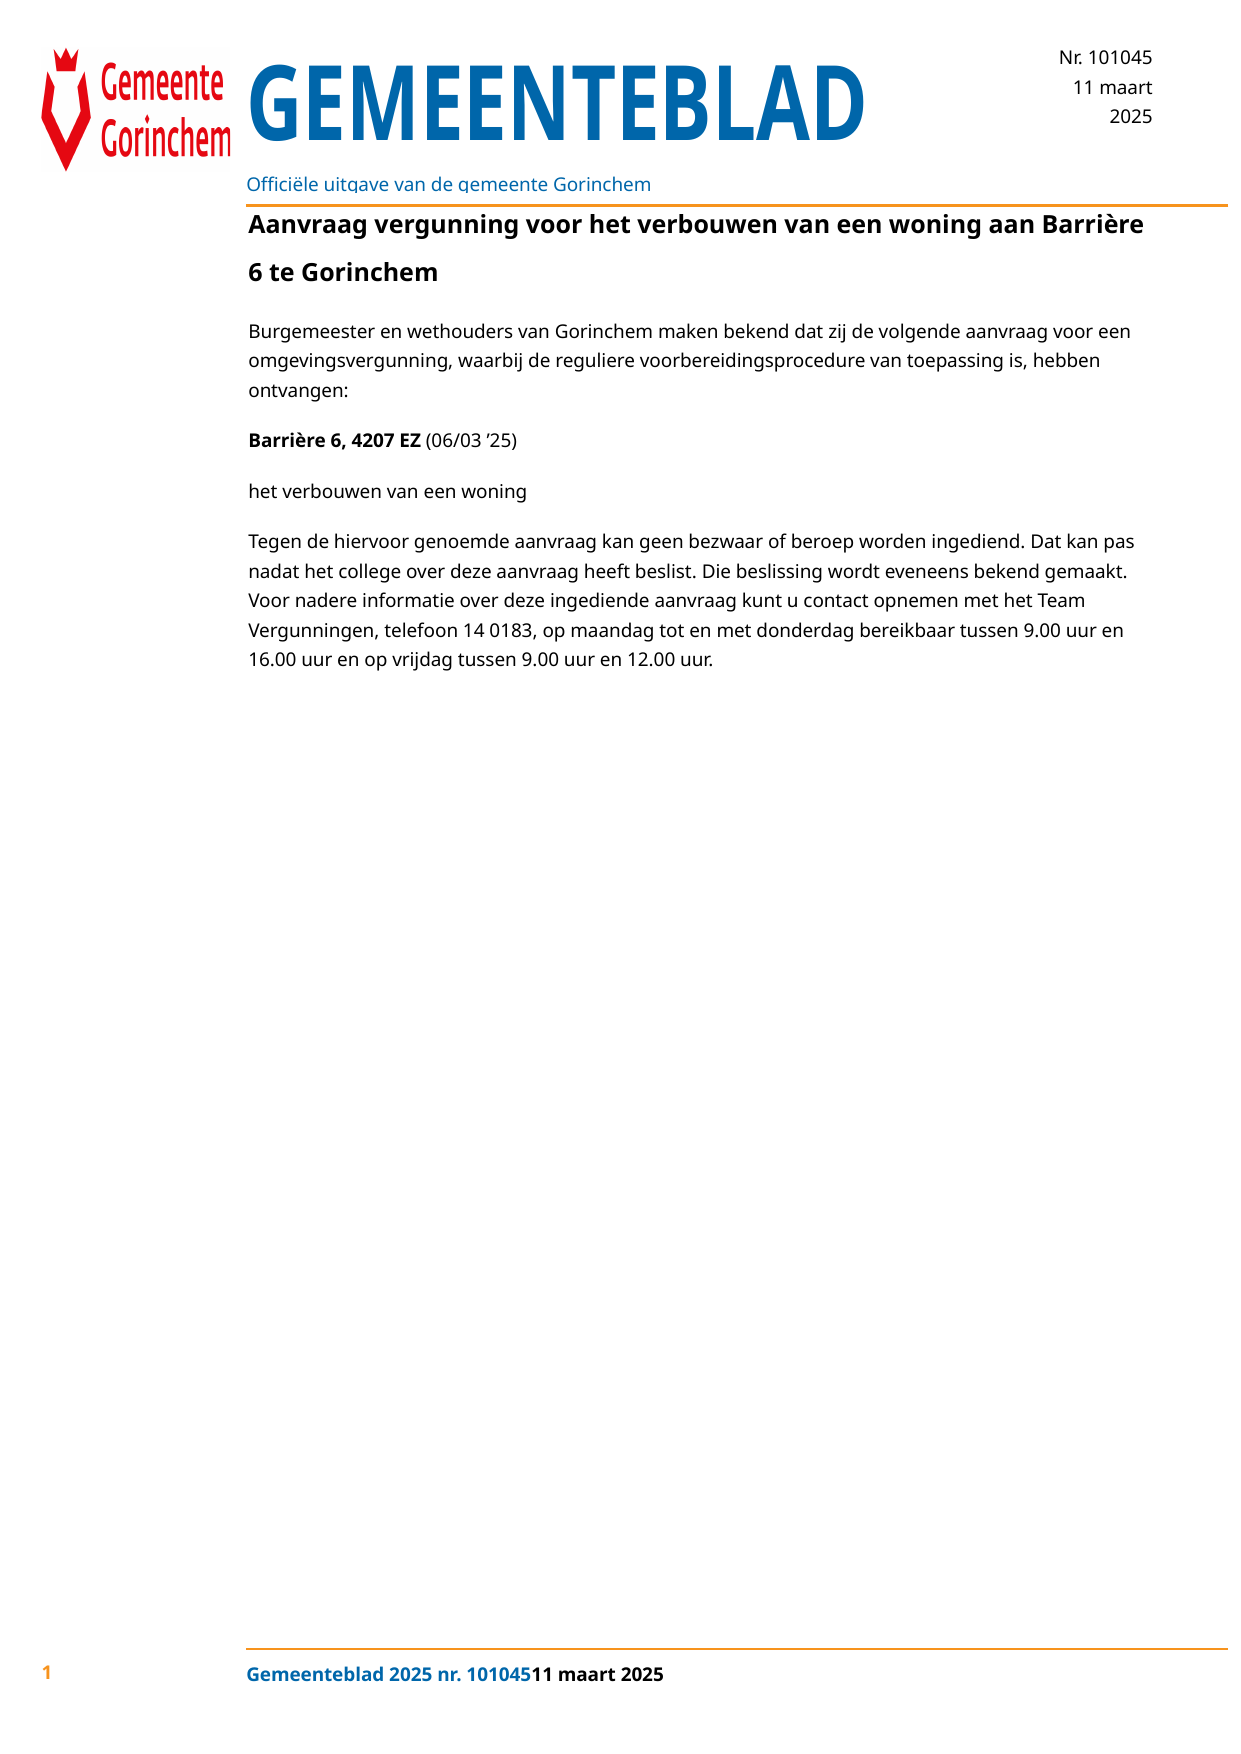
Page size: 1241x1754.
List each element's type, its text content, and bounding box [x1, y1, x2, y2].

text Aanvraag vergunning voor het verbouwen van een woning aan Barrière 6 te Gorinchem [248, 207, 1152, 288]
text Barrière 6, 4207 EZ (06/03 ’25) [248, 427, 1152, 453]
picture [41, 47, 231, 172]
text Tegen de hiervoor genoemde aanvraag kan geen bezwaar of beroep worden ingediend. Dat kan pas nadat het college over deze aanvraag heeft beslist. Die beslissing wordt eveneens bekend gemaakt. Voor nadere informatie over deze ingediende aanvraag kunt u contact opnemen met het Team Vergunningen, telefoon 14 0183, op maandag tot en met donderdag bereikbaar tussen 9.00 uur en 16.00 uur en op vrijdag tussen 9.00 uur en 12.00 uur. [248, 528, 1152, 672]
text het verbouwen van een woning [248, 478, 1152, 504]
text Burgemeester en wethouders van Gorinchem maken bekend dat zij de volgende aanvraag voor een omgevingsvergunning, waarbij de reguliere voorbereidingsprocedure van toepassing is, hebben ontvangen: [248, 318, 1152, 403]
